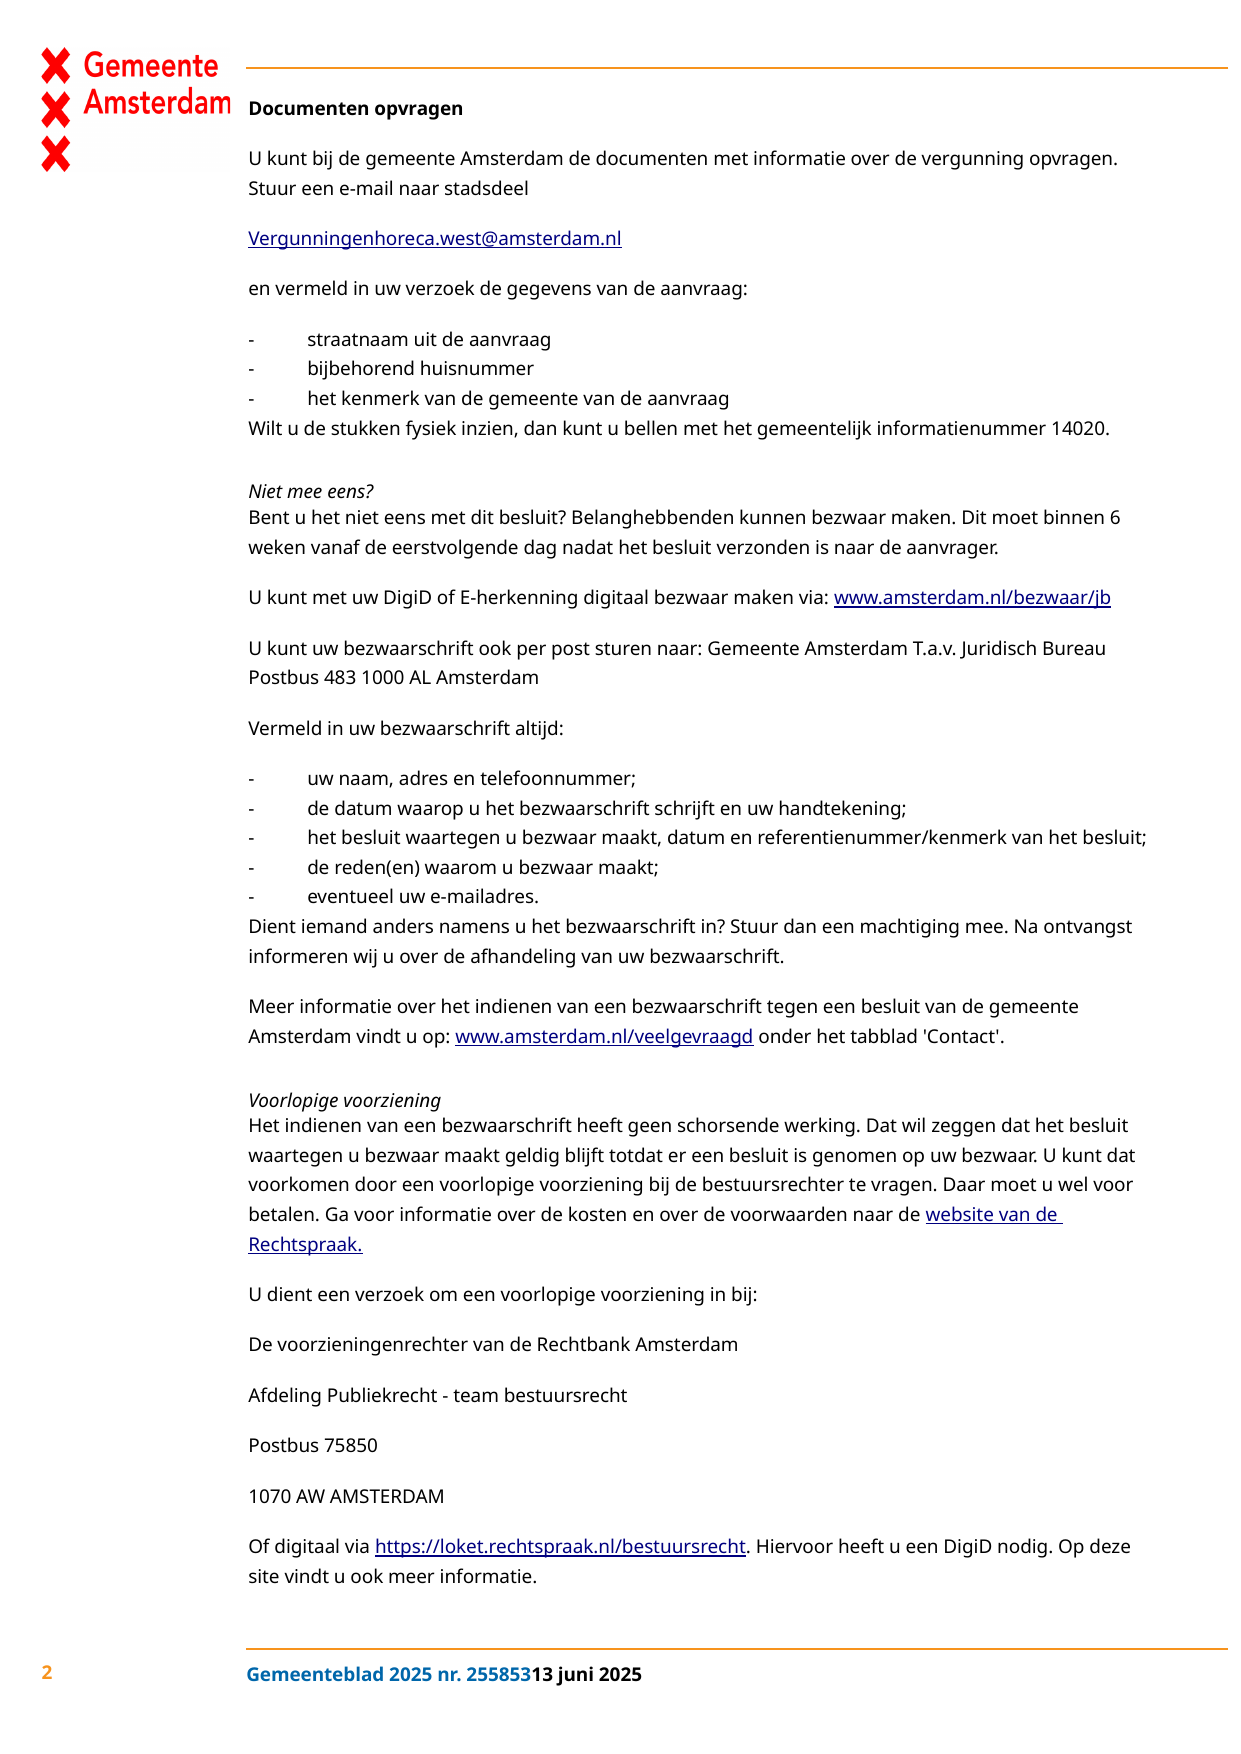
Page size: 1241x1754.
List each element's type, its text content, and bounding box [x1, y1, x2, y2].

text Meer informatie over het indienen van een bezwaarschrift tegen een besluit van de gemeente Amsterdam vindt u op: www.amsterdam.nl/veelgevraagd onder het tabblad 'Contact'. [248, 993, 1152, 1048]
picture [41, 47, 231, 172]
text Postbus 75850 [248, 1432, 1152, 1458]
list de datum waarop u het bezwaarschrift schrijft en uw handtekening; [248, 795, 1152, 821]
text Dient iemand anders namens u het bezwaarschrift in? Stuur dan een machtiging mee. Na ontvangst informeren wij u over de afhandeling van uw bezwaarschrift. [248, 913, 1152, 968]
text Documenten opvragen [248, 95, 1152, 121]
text De voorzieningenrechter van de Rechtbank Amsterdam [248, 1332, 1152, 1357]
text Bent u het niet eens met dit besluit? Belanghebbenden kunnen bezwaar maken. Dit moet binnen 6 weken vanaf de eerstvolgende dag nadat het besluit verzonden is naar de aanvrager. [248, 504, 1152, 560]
list het kenmerk van de gemeente van de aanvraag [248, 385, 1152, 411]
text U dient een verzoek om een voorlopige voorziening in bij: [248, 1281, 1152, 1307]
list de reden(en) waarom u bezwaar maakt; [248, 854, 1152, 880]
list straatnaam uit de aanvraag [248, 326, 1152, 352]
text Niet mee eens? [248, 479, 1152, 504]
text Afdeling Publiekrecht - team bestuursrecht [248, 1382, 1152, 1408]
text Of digitaal via https://loket.rechtspraak.nl/bestuursrecht. Hiervoor heeft u een DigiD nodig. Op deze site vindt u ook meer informatie. [248, 1533, 1152, 1589]
text Vermeld in uw bezwaarschrift altijd: [248, 715, 1152, 741]
list het besluit waartegen u bezwaar maakt, datum en referentienummer/kenmerk van het besluit; [248, 824, 1152, 850]
list uw naam, adres en telefoonnummer; [248, 765, 1152, 791]
text U kunt met uw DigiD of E-herkenning digitaal bezwaar maken via: www.amsterdam.nl/bezwaar/jb [248, 584, 1152, 610]
list bijbehorend huisnummer [248, 356, 1152, 381]
text Wilt u de stukken fysiek inzien, dan kunt u bellen met het gemeentelijk informatienummer 14020. [248, 415, 1152, 441]
text U kunt uw bezwaarschrift ook per post sturen naar: Gemeente Amsterdam T.a.v. Juridisch Bureau Postbus 483 1000 AL Amsterdam [248, 635, 1152, 690]
text en vermeld in uw verzoek de gegevens van de aanvraag: [248, 276, 1152, 301]
text Voorlopige voorziening [248, 1087, 1152, 1112]
text Vergunningenhoreca.west@amsterdam.nl [248, 225, 1152, 251]
text 1070 AW AMSTERDAM [248, 1483, 1152, 1509]
list eventueel uw e-mailadres. [248, 884, 1152, 909]
text U kunt bij de gemeente Amsterdam de documenten met informatie over de vergunning opvragen. Stuur een e-mail naar stadsdeel [248, 145, 1152, 201]
text Het indienen van een bezwaarschrift heeft geen schorsende werking. Dat wil zeggen dat het besluit waartegen u bezwaar maakt geldig blijft totdat er een besluit is genomen op uw bezwaar. U kunt dat voorkomen door een voorlopige voorziening bij de bestuursrechter te vragen. Daar moet u wel voor betalen. Ga voor informatie over de kosten en over de voorwaarden naar de website van de Rechtspraak. [248, 1112, 1152, 1257]
